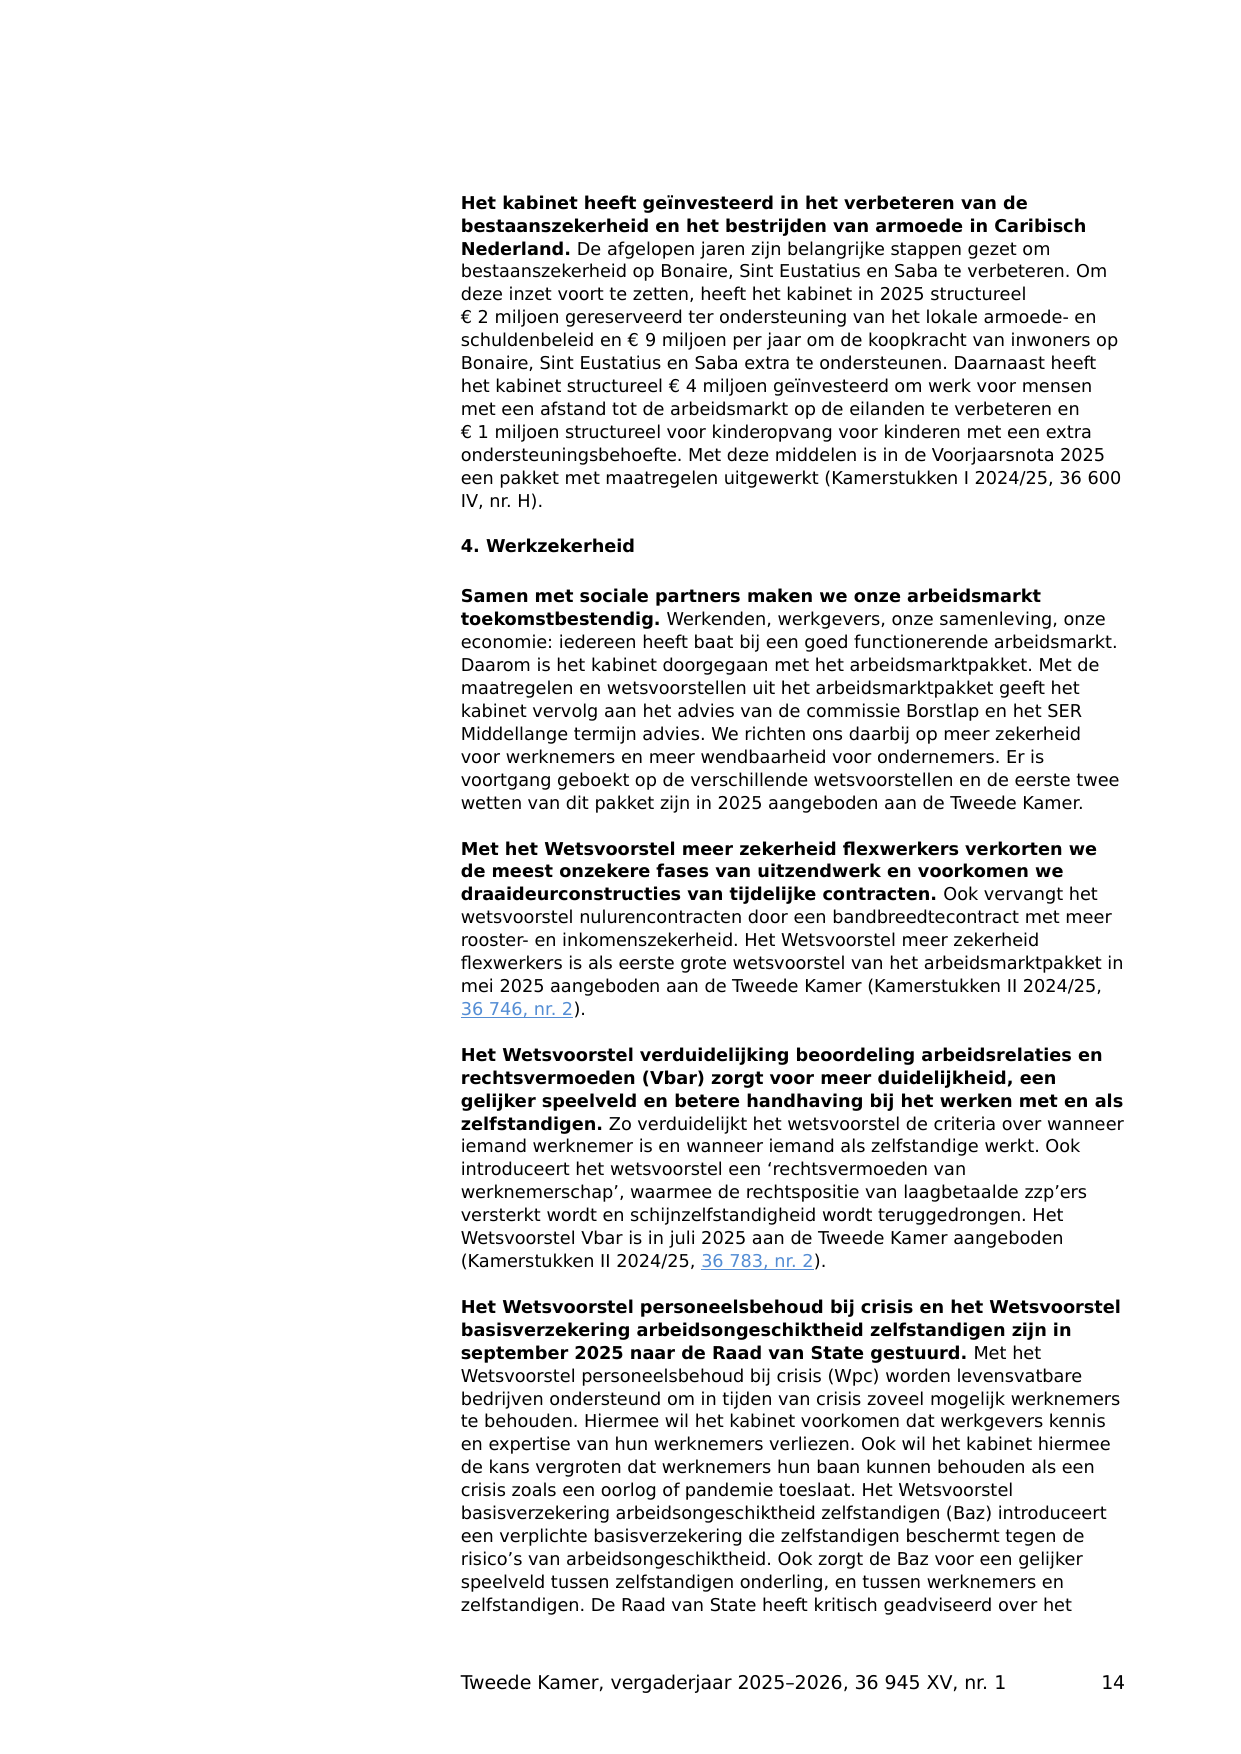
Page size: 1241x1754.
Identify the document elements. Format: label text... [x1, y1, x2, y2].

text Samen met sociale partners maken we onze arbeidsmarkt toekomstbestendig. Werkenden, werkgevers, onze samenleving, onze economie: iedereen heeft baat bij een goed functionerende arbeidsmarkt. Daarom is het kabinet doorgegaan met het arbeidsmarktpakket. Met de maatregelen en wetsvoorstellen uit het arbeidsmarktpakket geeft het kabinet vervolg aan het advies van de commissie Borstlap en het SER Middellange termijn advies. We richten ons daarbij op meer zekerheid voor werknemers en meer wendbaarheid voor ondernemers. Er is voortgang geboekt op de verschillende wetsvoorstellen en de eerste twee wetten van dit pakket zijn in 2025 aangeboden aan de Tweede Kamer. [461, 584, 1125, 814]
text Het kabinet heeft geïnvesteerd in het verbeteren van de bestaanszekerheid en het bestrijden van armoede in Caribisch Nederland. De afgelopen jaren zijn belangrijke stappen gezet om bestaanszekerheid op Bonaire, Sint Eustatius en Saba te verbeteren. Om deze inzet voort te zetten, heeft het kabinet in 2025 structureel € 2 miljoen gereserveerd ter ondersteuning van het lokale armoede- en schuldenbeleid en € 9 miljoen per jaar om de koopkracht van inwoners op Bonaire, Sint Eustatius en Saba extra te ondersteunen. Daarnaast heeft het kabinet structureel € 4 miljoen geïnvesteerd om werk voor mensen met een afstand tot de arbeidsmarkt op de eilanden te verbeteren en € 1 miljoen structureel voor kinderopvang voor kinderen met een extra ondersteuningsbehoefte. Met deze middelen is in de Voorjaarsnota 2025 een pakket met maatregelen uitgewerkt (Kamerstukken I 2024/25, 36 600 IV, nr. H). [461, 191, 1125, 512]
text Het Wetsvoorstel personeelsbehoud bij crisis en het Wetsvoorstel basisverzekering arbeidsongeschiktheid zelfstandigen zijn in september 2025 naar de Raad van State gestuurd. Met het Wetsvoorstel personeelsbehoud bij crisis (Wpc) worden levensvatbare bedrijven ondersteund om in tijden van crisis zoveel mogelijk werknemers te behouden. Hiermee wil het kabinet voorkomen dat werkgevers kennis en expertise van hun werknemers verliezen. Ook wil het kabinet hiermee de kans vergroten dat werknemers hun baan kunnen behouden als een crisis zoals een oorlog of pandemie toeslaat. Het Wetsvoorstel basisverzekering arbeidsongeschiktheid zelfstandigen (Baz) introduceert een verplichte basisverzekering die zelfstandigen beschermt tegen de risico’s van arbeidsongeschiktheid. Ook zorgt de Baz voor een gelijker speelveld tussen zelfstandigen onderling, en tussen werknemers en zelfstandigen. De Raad van State heeft kritisch geadviseerd over het [461, 1295, 1125, 1616]
text 4. Werkzekerheid [461, 534, 1125, 557]
text Met het Wetsvoorstel meer zekerheid flexwerkers verkorten we de meest onzekere fases van uitzendwerk en voorkomen we draaideurconstructies van tijdelijke contracten. Ook vervangt het wetsvoorstel nulurencontracten door een bandbreedtecontract met meer rooster- en inkomenszekerheid. Het Wetsvoorstel meer zekerheid flexwerkers is als eerste grote wetsvoorstel van het arbeidsmarktpakket in mei 2025 aangeboden aan de Tweede Kamer (Kamerstukken II 2024/25, 36 746, nr. 2). [461, 837, 1125, 1020]
text Het Wetsvoorstel verduidelijking beoordeling arbeidsrelaties en rechtsvermoeden (Vbar) zorgt voor meer duidelijkheid, een gelijker speelveld en betere handhaving bij het werken met en als zelfstandigen. Zo verduidelijkt het wetsvoorstel de criteria over wanneer iemand werknemer is en wanneer iemand als zelfstandige werkt. Ook introduceert het wetsvoorstel een ‘rechtsvermoeden van werknemerschap’, waarmee de rechtspositie van laagbetaalde zzp’ers versterkt wordt en schijnzelfstandigheid wordt teruggedrongen. Het Wetsvoorstel Vbar is in juli 2025 aan de Tweede Kamer aangeboden (Kamerstukken II 2024/25, 36 783, nr. 2). [461, 1043, 1125, 1272]
